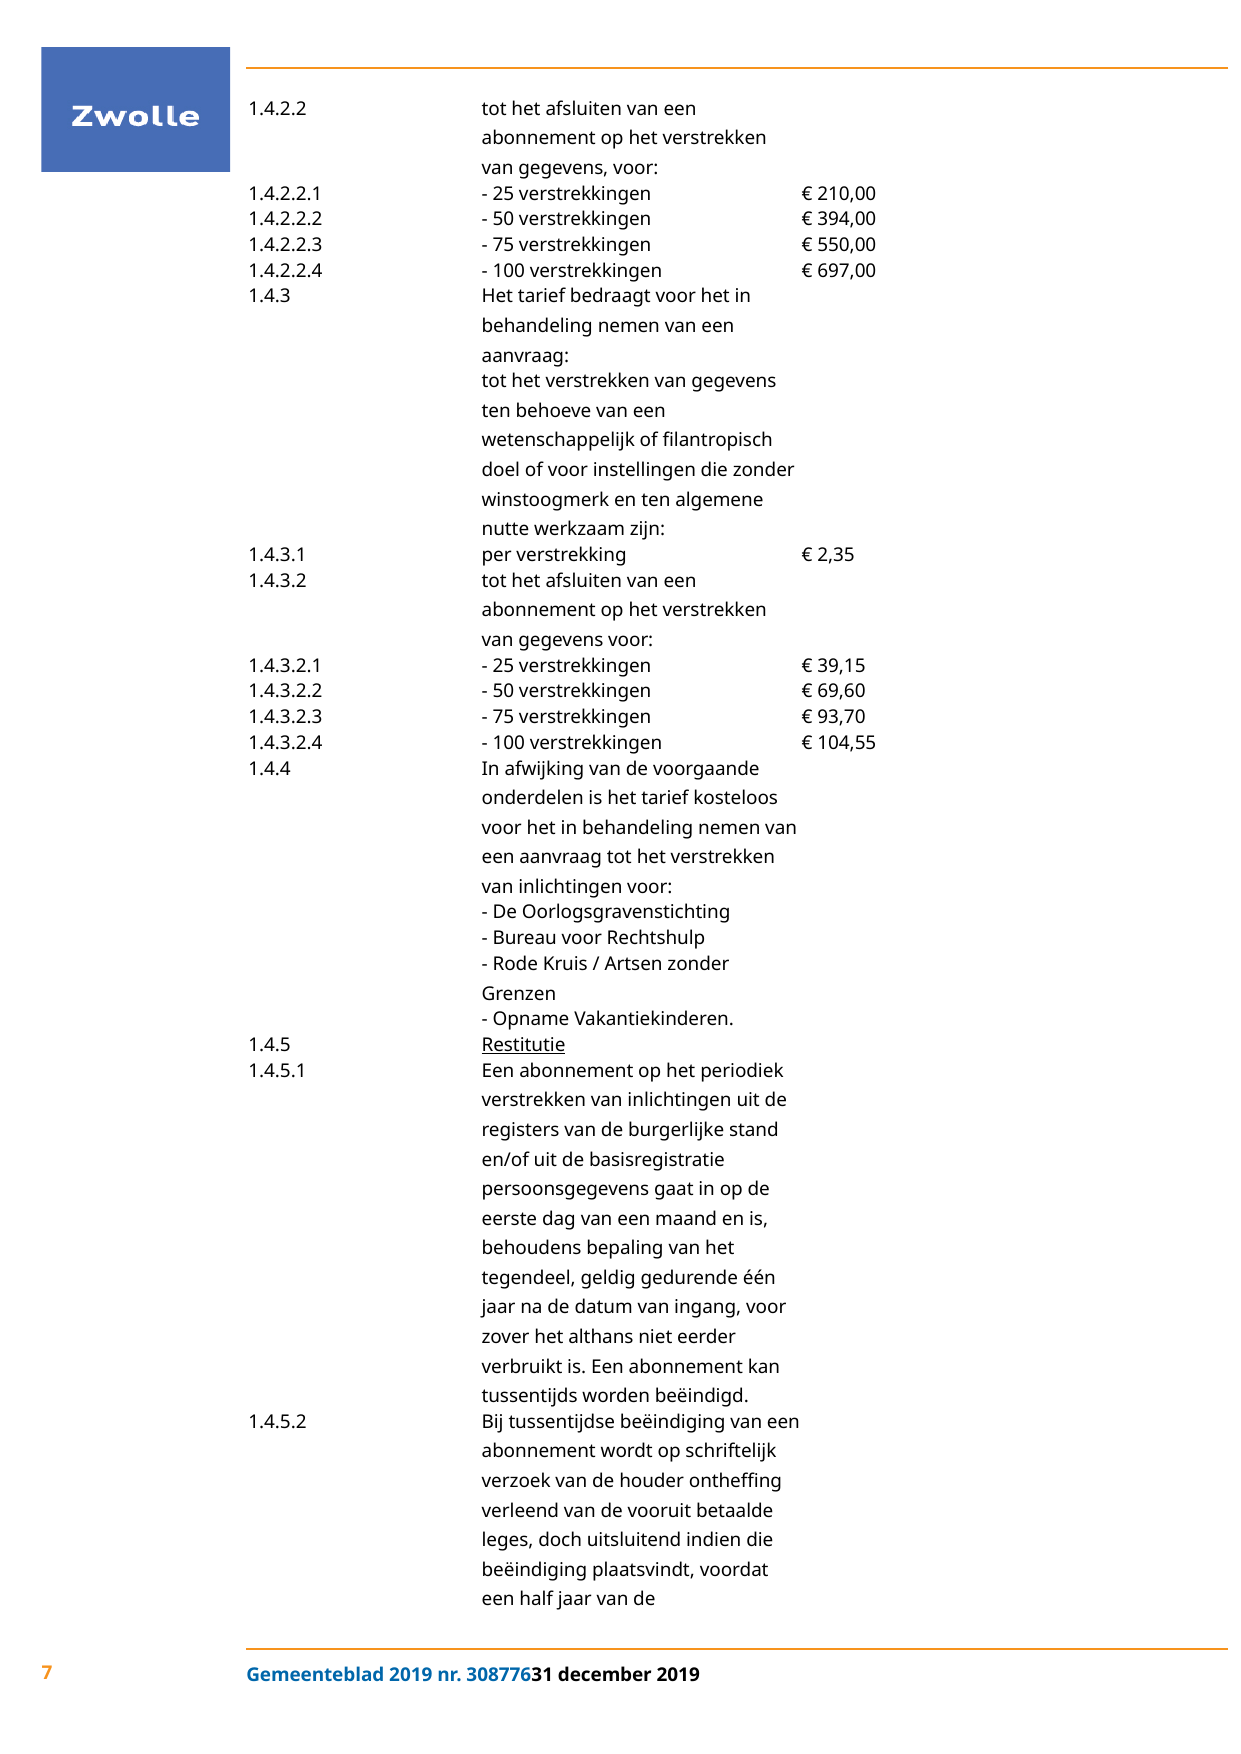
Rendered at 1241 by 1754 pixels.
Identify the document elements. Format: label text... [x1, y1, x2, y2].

table_cell Bij tussentijdse beëindiging van een abonnement wordt op schriftelijk verzoek van de houder ontheffing verleend van de vooruit betaalde leges, doch uitsluitend indien die beëindiging plaatsvindt, voordat een half jaar van de [481, 1408, 801, 1611]
table_cell € 104,55 [801, 729, 1035, 755]
table_cell € 550,00 [801, 231, 1035, 257]
table_cell [248, 950, 481, 1006]
table_cell 1.4.2.2.1 [248, 180, 481, 205]
table_cell 1.4.3 [248, 283, 481, 367]
table_cell [801, 1057, 1035, 1408]
table_cell € 2,35 [801, 541, 1035, 567]
table_cell [801, 567, 1035, 652]
table_cell - 100 verstrekkingen [481, 257, 801, 283]
table_cell 1.4.3.1 [248, 541, 481, 567]
table_cell Een abonnement op het periodiek verstrekken van inlichtingen uit de registers van de burgerlijke stand en/of uit de basisregistratie persoonsgegevens gaat in op de eerste dag van een maand en is, behoudens bepaling van het tegendeel, geldig gedurende één jaar na de datum van ingang, voor zover het althans niet eerder verbruikt is. Een abonnement kan tussentijds worden beëindigd. [481, 1057, 801, 1408]
table_cell [801, 1408, 1035, 1611]
table_cell tot het afsluiten van een abonnement op het verstrekken van gegevens, voor: [481, 95, 801, 180]
table_cell [801, 950, 1035, 1006]
table_cell [248, 925, 481, 950]
table_cell [801, 368, 1035, 541]
picture [41, 47, 231, 172]
table_cell [801, 95, 1035, 180]
table_cell € 69,60 [801, 678, 1035, 703]
table_cell - 75 verstrekkingen [481, 231, 801, 257]
table_cell [801, 1006, 1035, 1031]
table_cell Het tarief bedraagt voor het in behandeling nemen van een aanvraag: [481, 283, 801, 367]
table_cell - 100 verstrekkingen [481, 729, 801, 755]
table_cell 1.4.2.2.2 [248, 205, 481, 231]
table_cell - 50 verstrekkingen [481, 205, 801, 231]
table_cell 1.4.5.2 [248, 1408, 481, 1611]
table_cell - De Oorlogsgravenstichting [481, 899, 801, 924]
table_cell [248, 1006, 481, 1031]
table_cell [801, 283, 1035, 367]
table_cell [801, 755, 1035, 899]
table_cell - Rode Kruis / Artsen zonder Grenzen [481, 950, 801, 1006]
table_cell tot het verstrekken van gegevens ten behoeve van een wetenschappelijk of filantropisch doel of voor instellingen die zonder winstoogmerk en ten algemene nutte werkzaam zijn: [481, 368, 801, 541]
table_cell 1.4.2.2.4 [248, 257, 481, 283]
table_cell 1.4.5 [248, 1031, 481, 1057]
table_cell [801, 925, 1035, 950]
table_cell 1.4.3.2.4 [248, 729, 481, 755]
table_cell per verstrekking [481, 541, 801, 567]
table_cell € 93,70 [801, 703, 1035, 729]
table_cell 1.4.3.2.2 [248, 678, 481, 703]
table_cell - 75 verstrekkingen [481, 703, 801, 729]
table_cell 1.4.5.1 [248, 1057, 481, 1408]
table_cell - 25 verstrekkingen [481, 180, 801, 205]
table_cell - 25 verstrekkingen [481, 652, 801, 677]
table_cell € 39,15 [801, 652, 1035, 677]
table_cell - Opname Vakantiekinderen. [481, 1006, 801, 1031]
table_cell [248, 899, 481, 924]
table_cell € 697,00 [801, 257, 1035, 283]
table_cell [801, 1031, 1035, 1057]
table_cell 1.4.3.2 [248, 567, 481, 652]
table_cell 1.4.3.2.3 [248, 703, 481, 729]
table_cell [248, 368, 481, 541]
table_cell - Bureau voor Rechtshulp [481, 925, 801, 950]
table_cell 1.4.3.2.1 [248, 652, 481, 677]
table_cell [801, 899, 1035, 924]
table_cell In afwijking van de voorgaande onderdelen is het tarief kosteloos voor het in behandeling nemen van een aanvraag tot het verstrekken van inlichtingen voor: [481, 755, 801, 899]
table_cell Restitutie [481, 1031, 801, 1057]
table_cell 1.4.2.2 [248, 95, 481, 180]
table_cell € 210,00 [801, 180, 1035, 205]
table_cell 1.4.2.2.3 [248, 231, 481, 257]
table_cell tot het afsluiten van een abonnement op het verstrekken van gegevens voor: [481, 567, 801, 652]
table_cell 1.4.4 [248, 755, 481, 899]
table_cell - 50 verstrekkingen [481, 678, 801, 703]
table_cell € 394,00 [801, 205, 1035, 231]
